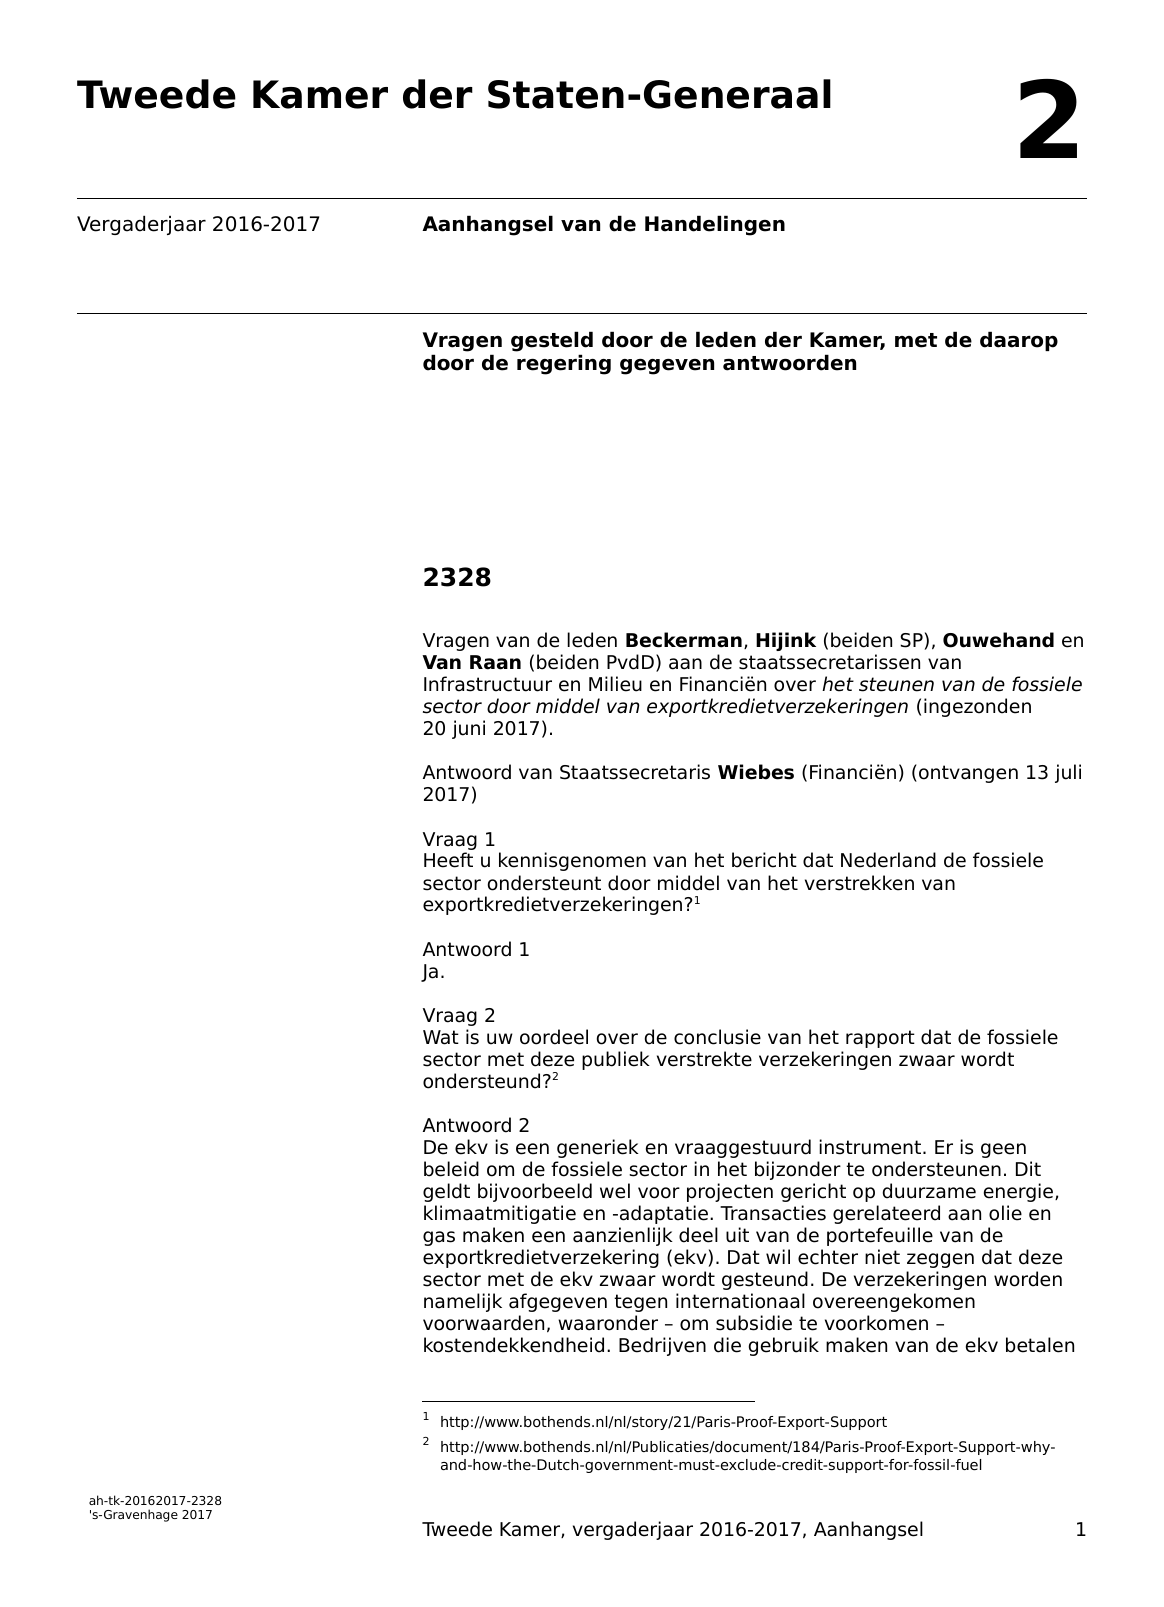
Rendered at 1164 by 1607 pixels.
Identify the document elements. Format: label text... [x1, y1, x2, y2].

text Vragen van de leden Beckerman, Hijink (beiden SP), Ouwehand en Van Raan (beiden PvdD) aan de staatssecretarissen van Infrastructuur en Milieu en Financiën over het steunen van de fossiele sector door middel van exportkredietverzekeringen (ingezonden 20 juni 2017). [422, 630, 1087, 740]
table_cell Vergaderjaar 2016-2017 [77, 199, 422, 313]
table_cell Vragen gesteld door de leden der Kamer, met de daarop door de regering gegeven antwoorden [422, 314, 1087, 375]
text 2328 [422, 563, 1087, 592]
text Ja. [422, 961, 1087, 982]
text Antwoord van Staatssecretaris Wiebes (Financiën) (ontvangen 13 juli 2017) [422, 762, 1087, 806]
text Vraag 1 [422, 828, 1087, 850]
text Heeft u kennisgenomen van het bericht dat Nederland de fossiele sector ondersteunt door middel van het verstrekken van exportkredietverzekeringen? [422, 850, 1087, 916]
table_header Tweede Kamer der Staten-Generaal [77, 59, 886, 198]
text De ekv is een generiek en vraaggestuurd instrument. Er is geen beleid om de fossiele sector in het bijzonder te ondersteunen. Dit geldt bijvoorbeeld wel voor projecten gericht op duurzame energie, klimaatmitigatie en -adaptatie. Transacties gerelateerd aan olie en gas maken een aanzienlijk deel uit van de portefeuille van de exportkredietverzekering (ekv). Dat wil echter niet zeggen dat deze sector met de ekv zwaar wordt gesteund. De verzekeringen worden namelijk afgegeven tegen internationaal overeengekomen voorwaarden, waaronder – om subsidie te voorkomen – kostendekkendheid. Bedrijven die gebruik maken van de ekv betalen [422, 1137, 1087, 1357]
text http://www.bothends.nl/nl/story/21/Paris-Proof-Export-Support [422, 1410, 1087, 1432]
text Wat is uw oordeel over de conclusie van het rapport dat de fossiele sector met deze publiek verstrekte verzekeringen zwaar wordt ondersteund? [422, 1027, 1087, 1093]
text Vraag 2 [422, 1005, 1087, 1027]
table_header 2 [886, 59, 1087, 198]
text Antwoord 1 [422, 938, 1087, 961]
text 's-Gravenhage 2017 [88, 1508, 323, 1522]
table_cell Aanhangsel van de Handelingen [422, 199, 1087, 313]
text Antwoord 2 [422, 1115, 1087, 1137]
text http://www.bothends.nl/nl/Publicaties/document/184/Paris-Proof-Export-Support-why-and-how-the-Dutch-government-must-exclude-credit-support-for-fossil-fuel [422, 1435, 1087, 1474]
text ah-tk-20162017-2328 [88, 1494, 323, 1508]
table_cell [77, 314, 422, 375]
